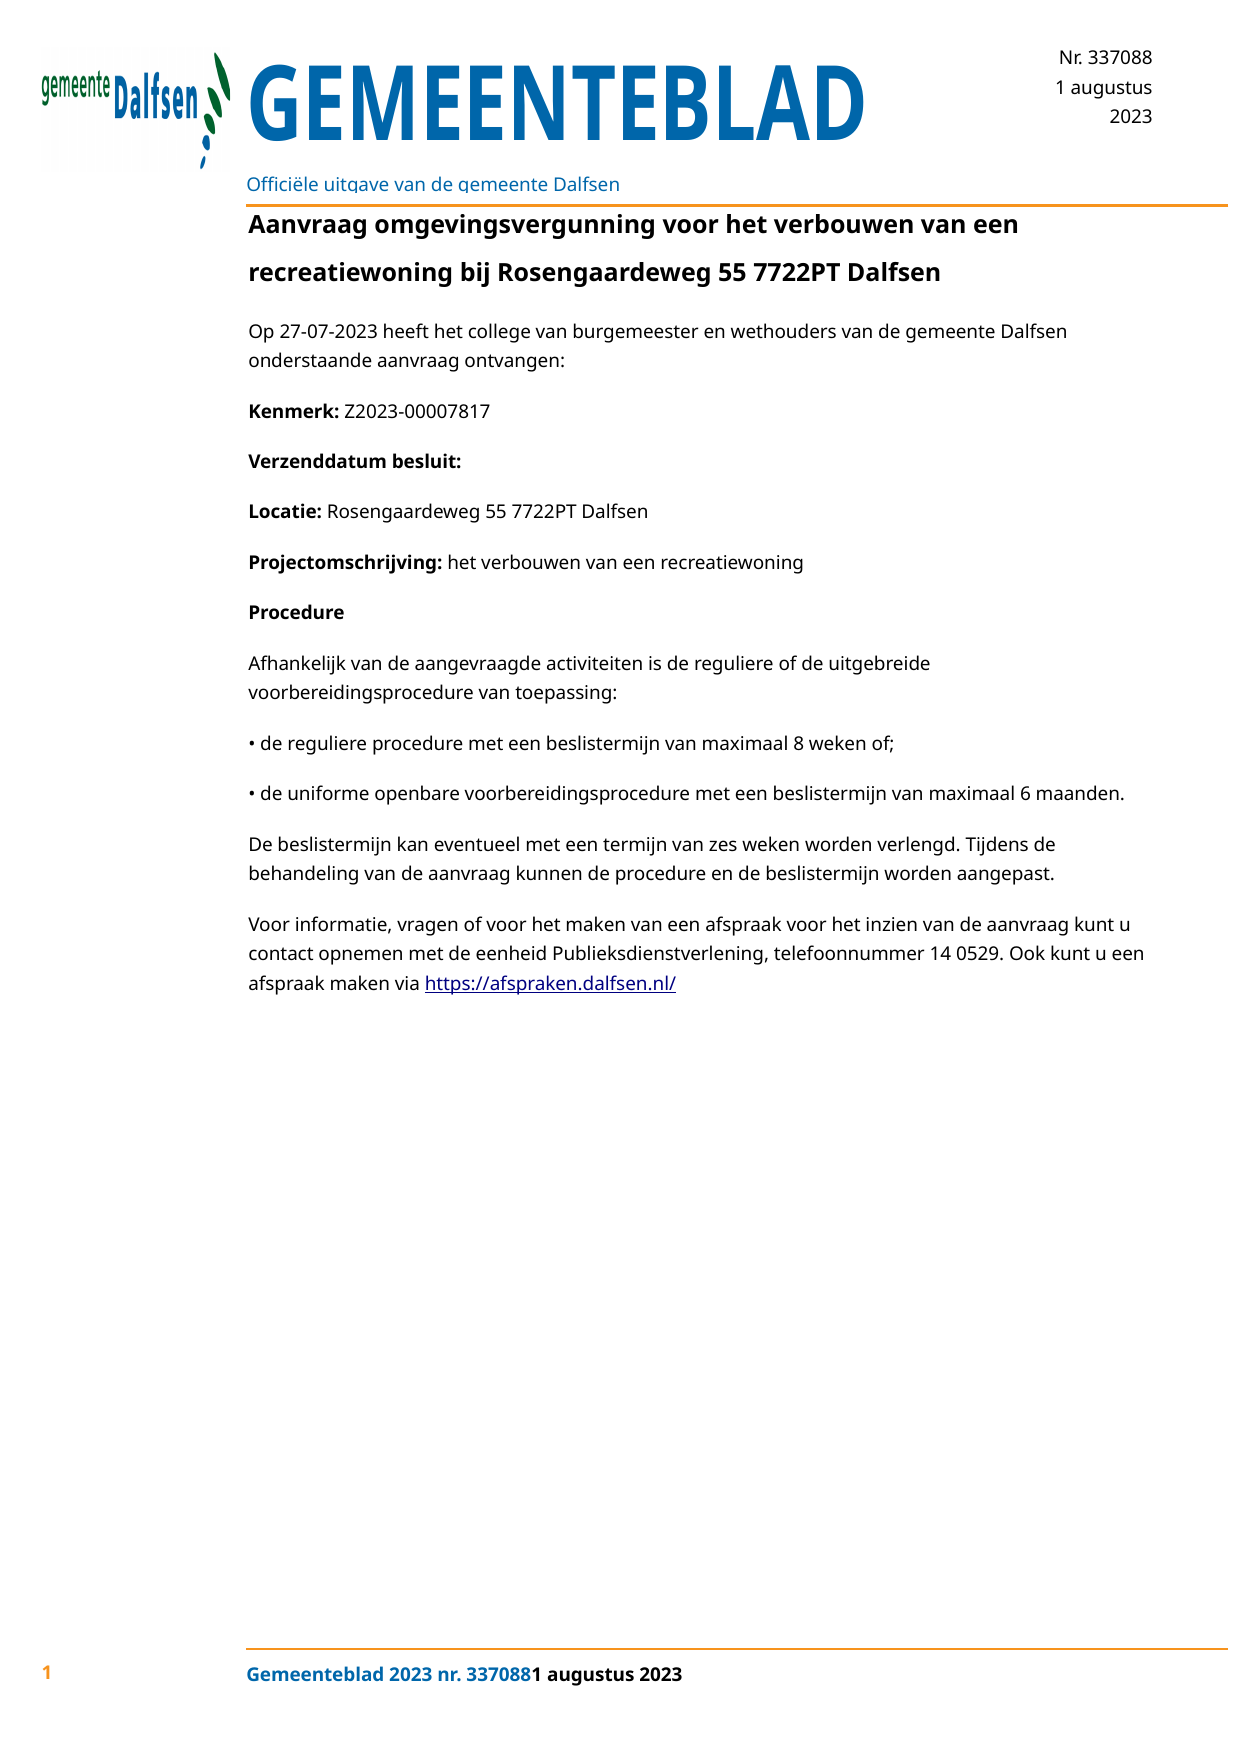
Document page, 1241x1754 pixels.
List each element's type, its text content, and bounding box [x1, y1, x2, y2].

text • de uniforme openbare voorbereidingsprocedure met een beslistermijn van maximaal 6 maanden. [248, 780, 1152, 806]
text Locatie: Rosengaardeweg 55 7722PT Dalfsen [248, 499, 1152, 524]
text • de reguliere procedure met een beslistermijn van maximaal 8 weken of; [248, 730, 1152, 756]
text Op 27-07-2023 heeft het college van burgemeester en wethouders van de gemeente Dalfsen onderstaande aanvraag ontvangen: [248, 318, 1152, 373]
text Afhankelijk van de aangevraagde activiteiten is de reguliere of de uitgebreide voorbereidingsprocedure van toepassing: [248, 650, 1152, 705]
text Procedure [248, 599, 1152, 625]
text Kenmerk: Z2023-00007817 [248, 398, 1152, 424]
text Voor informatie, vragen of voor het maken van een afspraak voor het inzien van de aanvraag kunt u contact opnemen met de eenheid Publieksdienstverlening, telefoonnummer 14 0529. Ook kunt u een afspraak maken via https://afspraken.dalfsen.nl/ [248, 911, 1152, 996]
text Projectomschrijving: het verbouwen van een recreatiewoning [248, 549, 1152, 575]
text Aanvraag omgevingsvergunning voor het verbouwen van een recreatiewoning bij Rosengaardeweg 55 7722PT Dalfsen [248, 207, 1152, 288]
picture [41, 47, 231, 172]
text Verzenddatum besluit: [248, 448, 1152, 474]
text De beslistermijn kan eventueel met een termijn van zes weken worden verlengd. Tijdens de behandeling van de aanvraag kunnen de procedure en de beslistermijn worden aangepast. [248, 831, 1152, 886]
